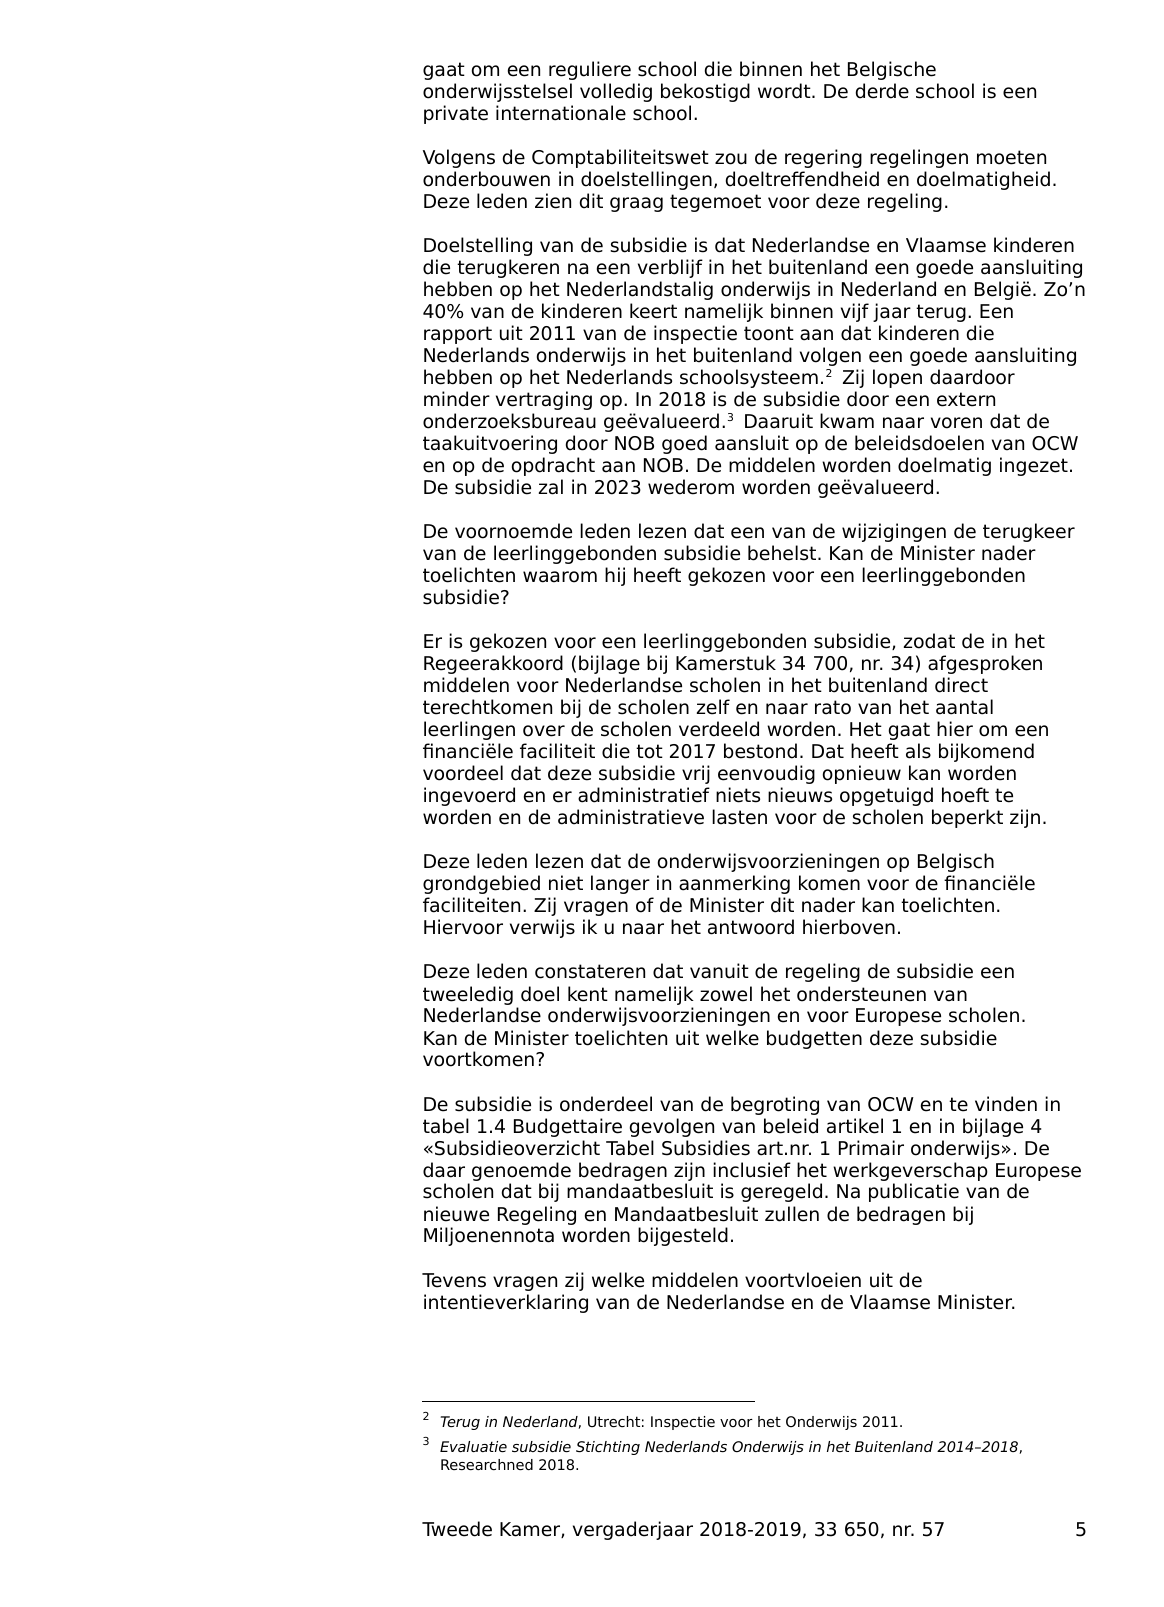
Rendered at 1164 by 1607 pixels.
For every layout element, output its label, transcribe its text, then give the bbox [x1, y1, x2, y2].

text Terug in Nederland, Utrecht: Inspectie voor het Onderwijs 2011. [422, 1410, 1087, 1432]
text Deze leden constateren dat vanuit de regeling de subsidie een tweeledig doel kent namelijk zowel het ondersteunen van Nederlandse onderwijsvoorzieningen en voor Europese scholen. [422, 961, 1087, 1027]
text De subsidie is onderdeel van de begroting van OCW en te vinden in tabel 1.4 Budgettaire gevolgen van beleid artikel 1 en in bijlage 4 «Subsidieoverzicht Tabel Subsidies art.nr. 1 Primair onderwijs». De daar genoemde bedragen zijn inclusief het werkgeverschap Europese scholen dat bij mandaatbesluit is geregeld. Na publicatie van de nieuwe Regeling en Mandaatbesluit zullen de bedragen bij Miljoenennota worden bijgesteld. [422, 1093, 1087, 1247]
text De voornoemde leden lezen dat een van de wijzigingen de terugkeer van de leerlinggebonden subsidie behelst. Kan de Minister nader toelichten waarom hij heeft gekozen voor een leerlinggebonden subsidie? [422, 521, 1087, 609]
text Hiervoor verwijs ik u naar het antwoord hierboven. [422, 917, 1087, 939]
text Deze leden lezen dat de onderwijsvoorzieningen op Belgisch grondgebied niet langer in aanmerking komen voor de financiële faciliteiten. Zij vragen of de Minister dit nader kan toelichten. [422, 851, 1087, 917]
text Doelstelling van de subsidie is dat Nederlandse en Vlaamse kinderen die terugkeren na een verblijf in het buitenland een goede aansluiting hebben op het Nederlandstalig onderwijs in Nederland en België. Zo’n 40% van de kinderen keert namelijk binnen vijf jaar terug. Een rapport uit 2011 van de inspectie toont aan dat kinderen die Nederlands onderwijs in het buitenland volgen een goede aansluiting hebben op het Nederlands schoolsysteem. Zij lopen daardoor minder vertraging op. In 2018 is de subsidie door een extern onderzoeksbureau geëvalueerd. Daaruit kwam naar voren dat de taakuitvoering door NOB goed aansluit op de beleidsdoelen van OCW en op de opdracht aan NOB. De middelen worden doelmatig ingezet. De subsidie zal in 2023 wederom worden geëvalueerd. [422, 235, 1087, 499]
text Kan de Minister toelichten uit welke budgetten deze subsidie voortkomen? [422, 1027, 1087, 1071]
text Evaluatie subsidie Stichting Nederlands Onderwijs in het Buitenland 2014–2018, Researchned 2018. [422, 1435, 1087, 1474]
text Tevens vragen zij welke middelen voortvloeien uit de intentieverklaring van de Nederlandse en de Vlaamse Minister. [422, 1269, 1087, 1313]
text Er is gekozen voor een leerlinggebonden subsidie, zodat de in het Regeerakkoord (bijlage bij Kamerstuk 34 700, nr. 34) afgesproken middelen voor Nederlandse scholen in het buitenland direct terechtkomen bij de scholen zelf en naar rato van het aantal leerlingen over de scholen verdeeld worden. Het gaat hier om een financiële faciliteit die tot 2017 bestond. Dat heeft als bijkomend voordeel dat deze subsidie vrij eenvoudig opnieuw kan worden ingevoerd en er administratief niets nieuws opgetuigd hoeft te worden en de administratieve lasten voor de scholen beperkt zijn. [422, 631, 1087, 829]
text Volgens de Comptabiliteitswet zou de regering regelingen moeten onderbouwen in doelstellingen, doeltreffendheid en doelmatigheid. Deze leden zien dit graag tegemoet voor deze regeling. [422, 147, 1087, 213]
text gaat om een reguliere school die binnen het Belgische onderwijsstelsel volledig bekostigd wordt. De derde school is een private internationale school. [422, 59, 1087, 125]
